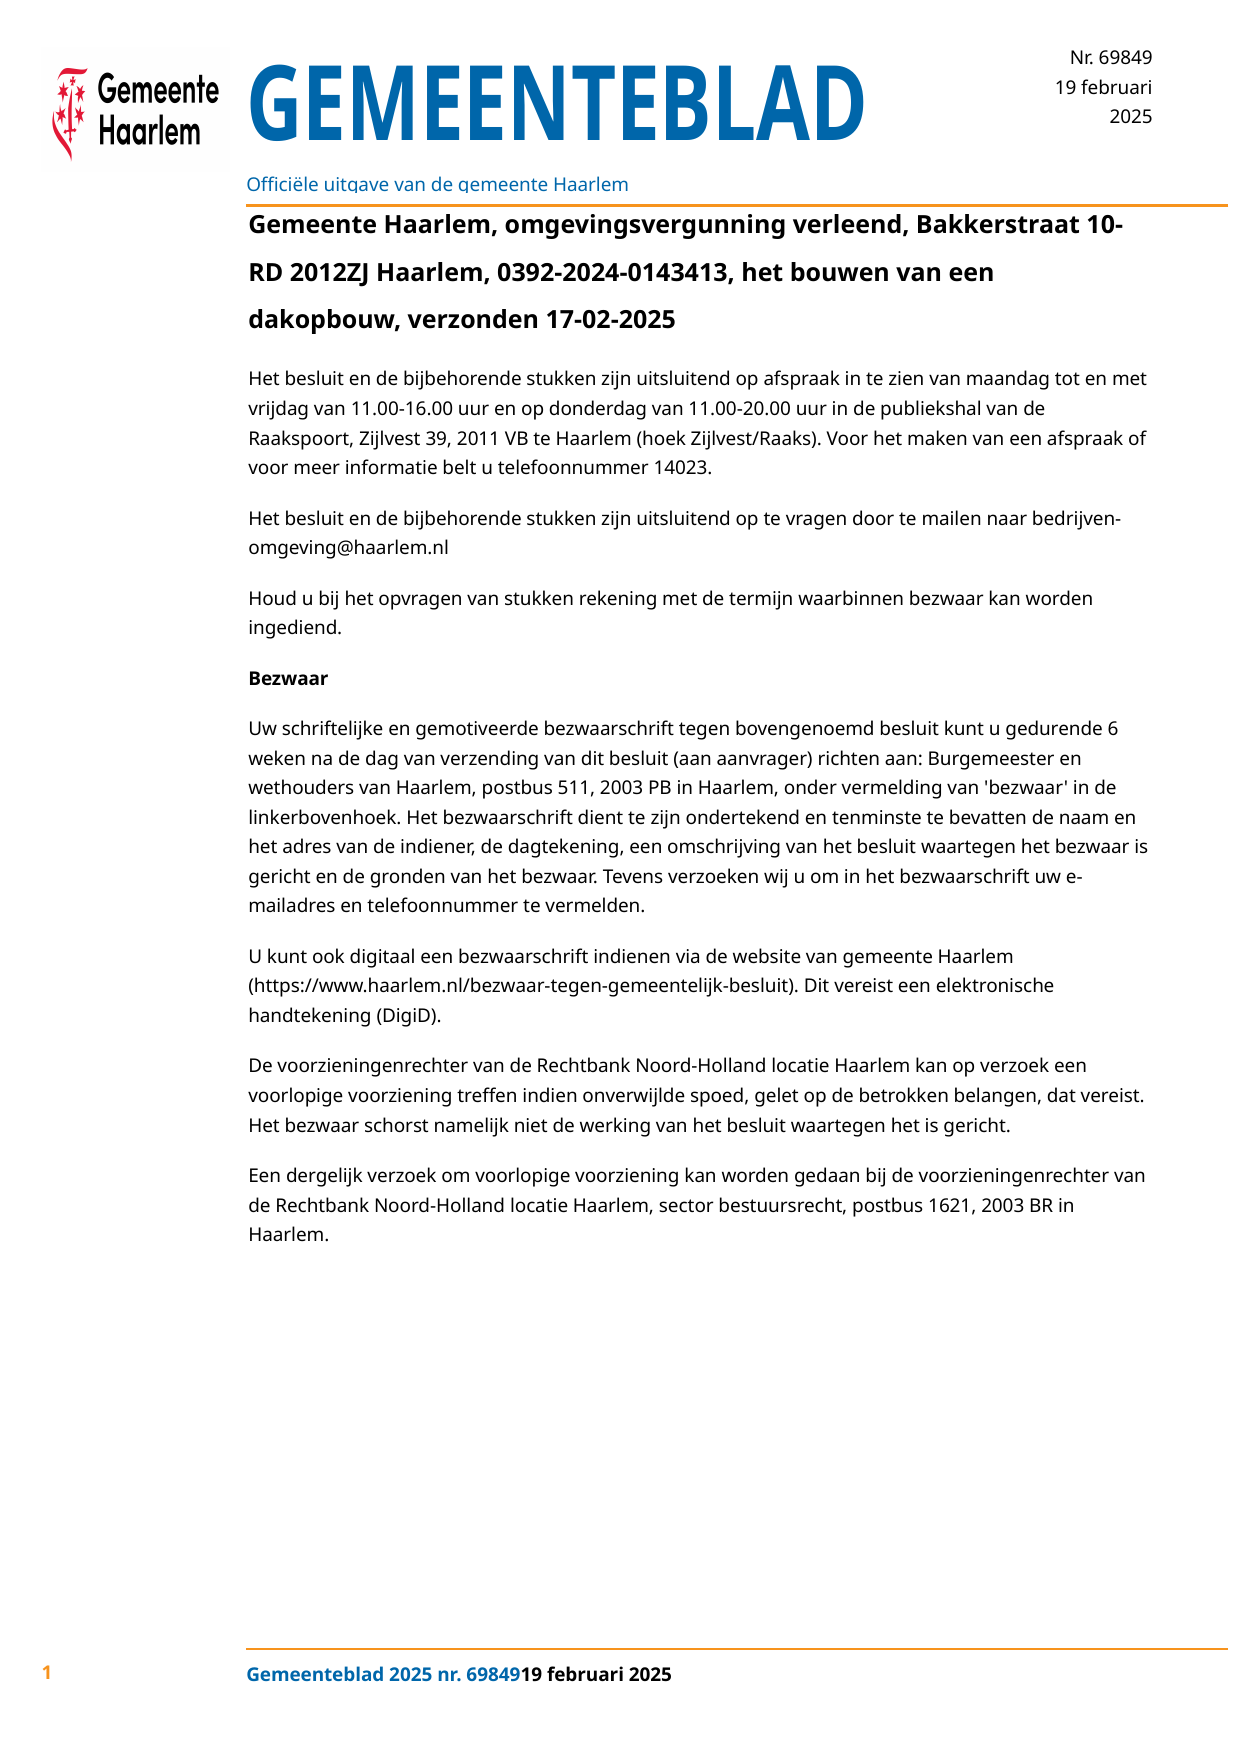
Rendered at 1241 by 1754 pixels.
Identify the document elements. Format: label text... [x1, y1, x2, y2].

text Een dergelijk verzoek om voorlopige voorziening kan worden gedaan bij de voorzieningenrechter van de Rechtbank Noord-Holland locatie Haarlem, sector bestuursrecht, postbus 1621, 2003 BR in Haarlem. [248, 1162, 1152, 1247]
text Gemeente Haarlem, omgevingsvergunning verleend, Bakkerstraat 10-RD 2012ZJ Haarlem, 0392-2024-0143413, het bouwen van een dakopbouw, verzonden 17-02-2025 [248, 207, 1152, 336]
picture [41, 47, 231, 172]
text De voorzieningenrechter van de Rechtbank Noord-Holland locatie Haarlem kan op verzoek een voorlopige voorziening treffen indien onverwijlde spoed, gelet op de betrokken belangen, dat vereist. Het bezwaar schorst namelijk niet de werking van het besluit waartegen het is gericht. [248, 1053, 1152, 1137]
text Uw schriftelijke en gemotiveerde bezwaarschrift tegen bovengenoemd besluit kunt u gedurende 6 weken na de dag van verzending van dit besluit (aan aanvrager) richten aan: Burgemeester en wethouders van Haarlem, postbus 511, 2003 PB in Haarlem, onder vermelding van 'bezwaar' in de linkerbovenhoek. Het bezwaarschrift dient te zijn ondertekend en tenminste te bevatten de naam en het adres van de indiener, de dagtekening, een omschrijving van het besluit waartegen het bezwaar is gericht en de gronden van het bezwaar. Tevens verzoeken wij u om in het bezwaarschrift uw e-mailadres en telefoonnummer te vermelden. [248, 715, 1152, 918]
text Bezwaar [248, 665, 1152, 690]
text Het besluit en de bijbehorende stukken zijn uitsluitend op afspraak in te zien van maandag tot en met vrijdag van 11.00-16.00 uur en op donderdag van 11.00-20.00 uur in de publiekshal van de Raakspoort, Zijlvest 39, 2011 VB te Haarlem (hoek Zijlvest/Raaks). Voor het maken van een afspraak of voor meer informatie belt u telefoonnummer 14023. [248, 366, 1152, 480]
text Houd u bij het opvragen van stukken rekening met de termijn waarbinnen bezwaar kan worden ingediend. [248, 585, 1152, 640]
text Het besluit en de bijbehorende stukken zijn uitsluitend op te vragen door te mailen naar bedrijven-omgeving@haarlem.nl [248, 505, 1152, 560]
text U kunt ook digitaal een bezwaarschrift indienen via de website van gemeente Haarlem (https://www.haarlem.nl/bezwaar-tegen-gemeentelijk-besluit). Dit vereist een elektronische handtekening (DigiD). [248, 943, 1152, 1028]
